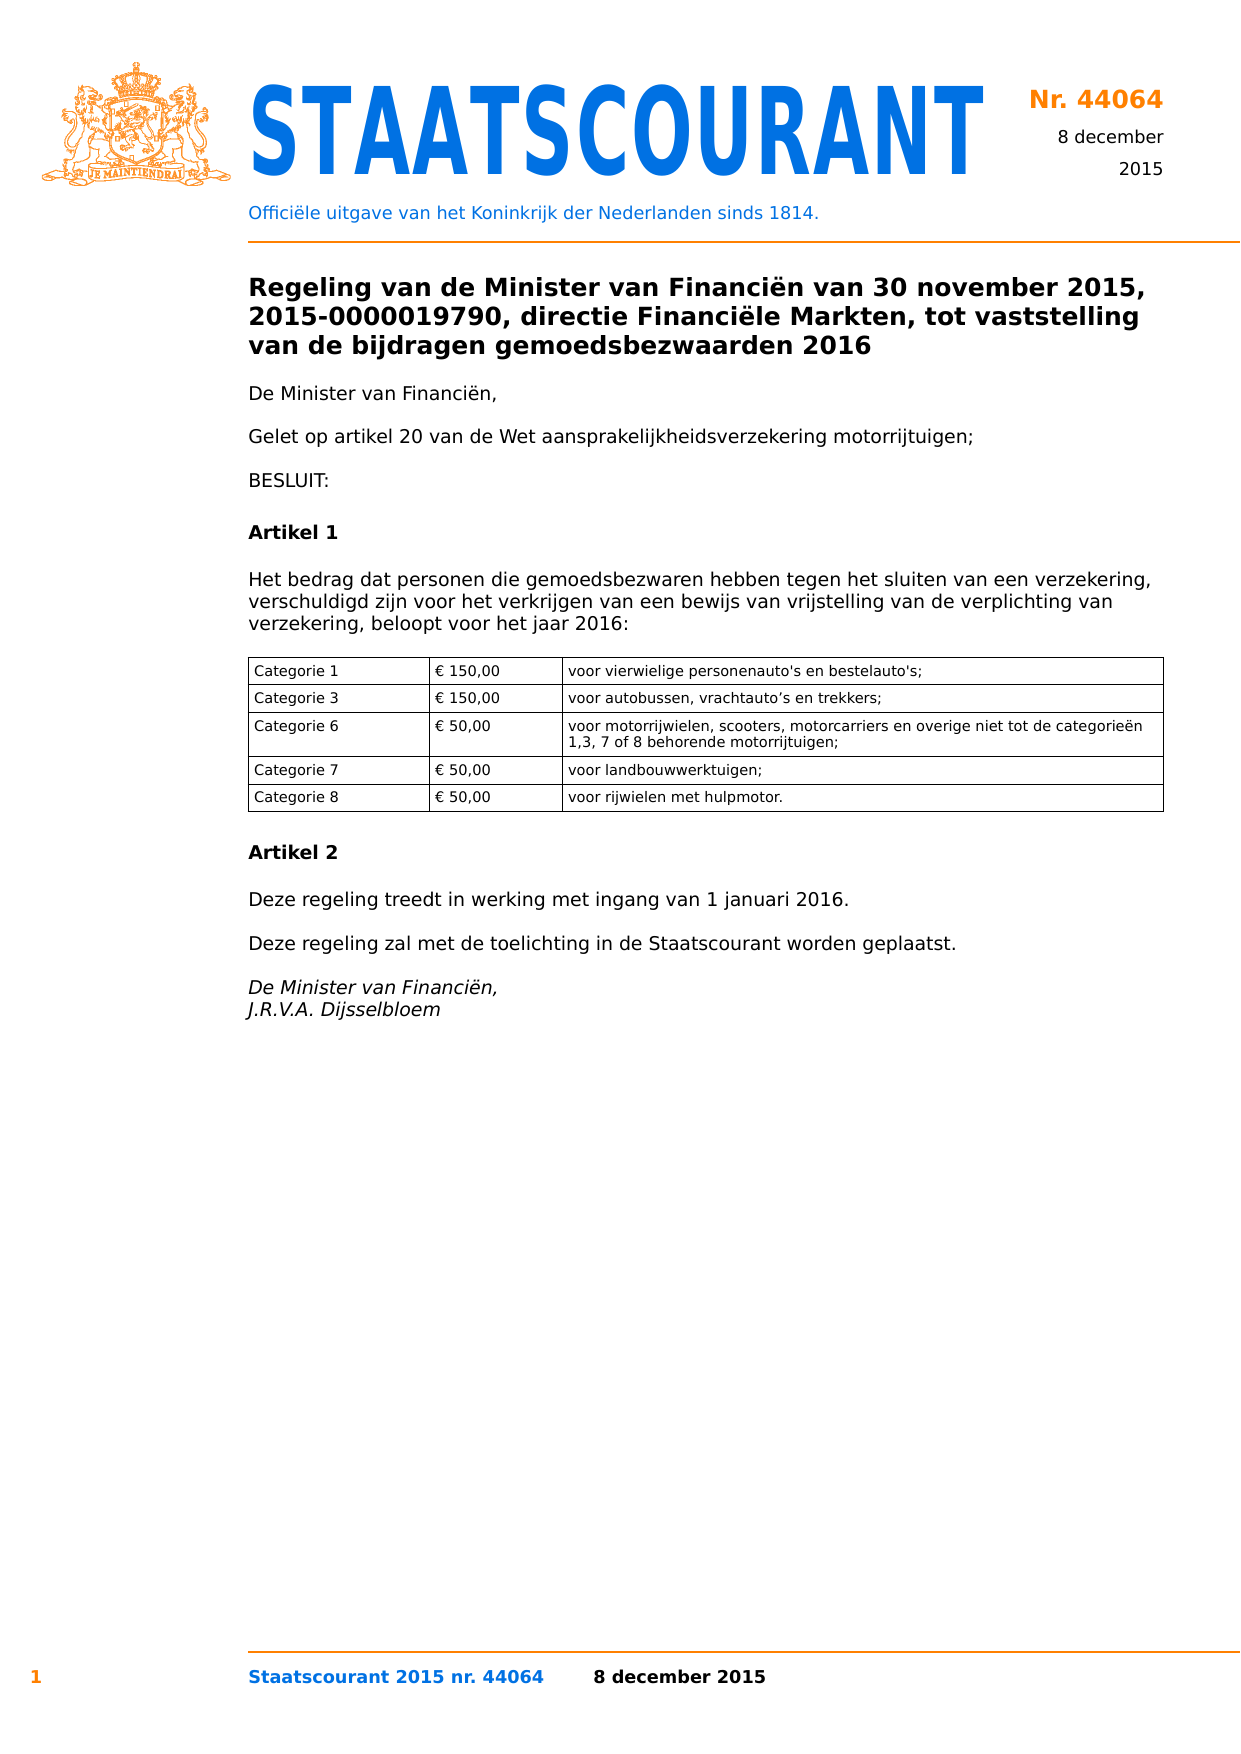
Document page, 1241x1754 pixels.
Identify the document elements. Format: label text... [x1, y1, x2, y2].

table_header € 150,00 [430, 658, 562, 684]
table_header STAATSCOURANT [248, 62, 998, 203]
text Deze regeling zal met de toelichting in de Staatscourant worden geplaatst. [248, 933, 1163, 955]
table_cell € 150,00 [430, 685, 562, 712]
table_cell Categorie 6 [249, 713, 429, 756]
table_cell € 50,00 [430, 713, 562, 756]
table_cell Categorie 3 [249, 685, 429, 712]
subtitle Artikel 1 [248, 522, 1163, 544]
table_cell Categorie 8 [249, 785, 429, 811]
table_header [25, 62, 248, 241]
picture [41, 62, 231, 186]
text Gelet op artikel 20 van de Wet aansprakelijkheidsverzekering motorrijtuigen; [248, 426, 1163, 448]
table_cell voor autobussen, vrachtauto’s en trekkers; [563, 685, 1163, 712]
table_header Nr. 44064 [998, 62, 1240, 121]
table_header Categorie 1 [249, 658, 429, 684]
table_cell € 50,00 [430, 757, 562, 783]
table_cell Categorie 7 [249, 757, 429, 783]
table_cell voor rijwielen met hulpmotor. [563, 785, 1163, 811]
text BESLUIT: [248, 470, 1163, 492]
table_cell 2015 [998, 153, 1240, 203]
text Het bedrag dat personen die gemoedsbezwaren hebben tegen het sluiten van een verzekering, verschuldigd zijn voor het verkrijgen van een bewijs van vrijstelling van de verplichting van verzekering, beloopt voor het jaar 2016: [248, 569, 1163, 635]
table_cell 8 december [998, 121, 1240, 153]
table_header voor vierwielige personenauto's en bestelauto's; [563, 658, 1163, 684]
text De Minister van Financiën, J.R.V.A. Dijsselbloem [248, 977, 1163, 1021]
text Deze regeling treedt in werking met ingang van 1 januari 2016. [248, 889, 1163, 911]
table_cell Officiële uitgave van het Koninkrijk der Nederlanden sinds 1814. [248, 203, 1240, 241]
text De Minister van Financiën, [248, 382, 1163, 404]
subtitle Regeling van de Minister van Financiën van 30 november 2015, 2015-0000019790, directie Financiële Markten, tot vaststelling van de bijdragen gemoedsbezwaarden 2016 [248, 273, 1163, 361]
table_cell voor motorrijwielen, scooters, motorcarriers en overige niet tot de categorieën 1,3, 7 of 8 behorende motorrijtuigen; [563, 713, 1163, 756]
subtitle Artikel 2 [248, 842, 1163, 864]
table_cell € 50,00 [430, 785, 562, 811]
table_cell voor landbouwwerktuigen; [563, 757, 1163, 783]
